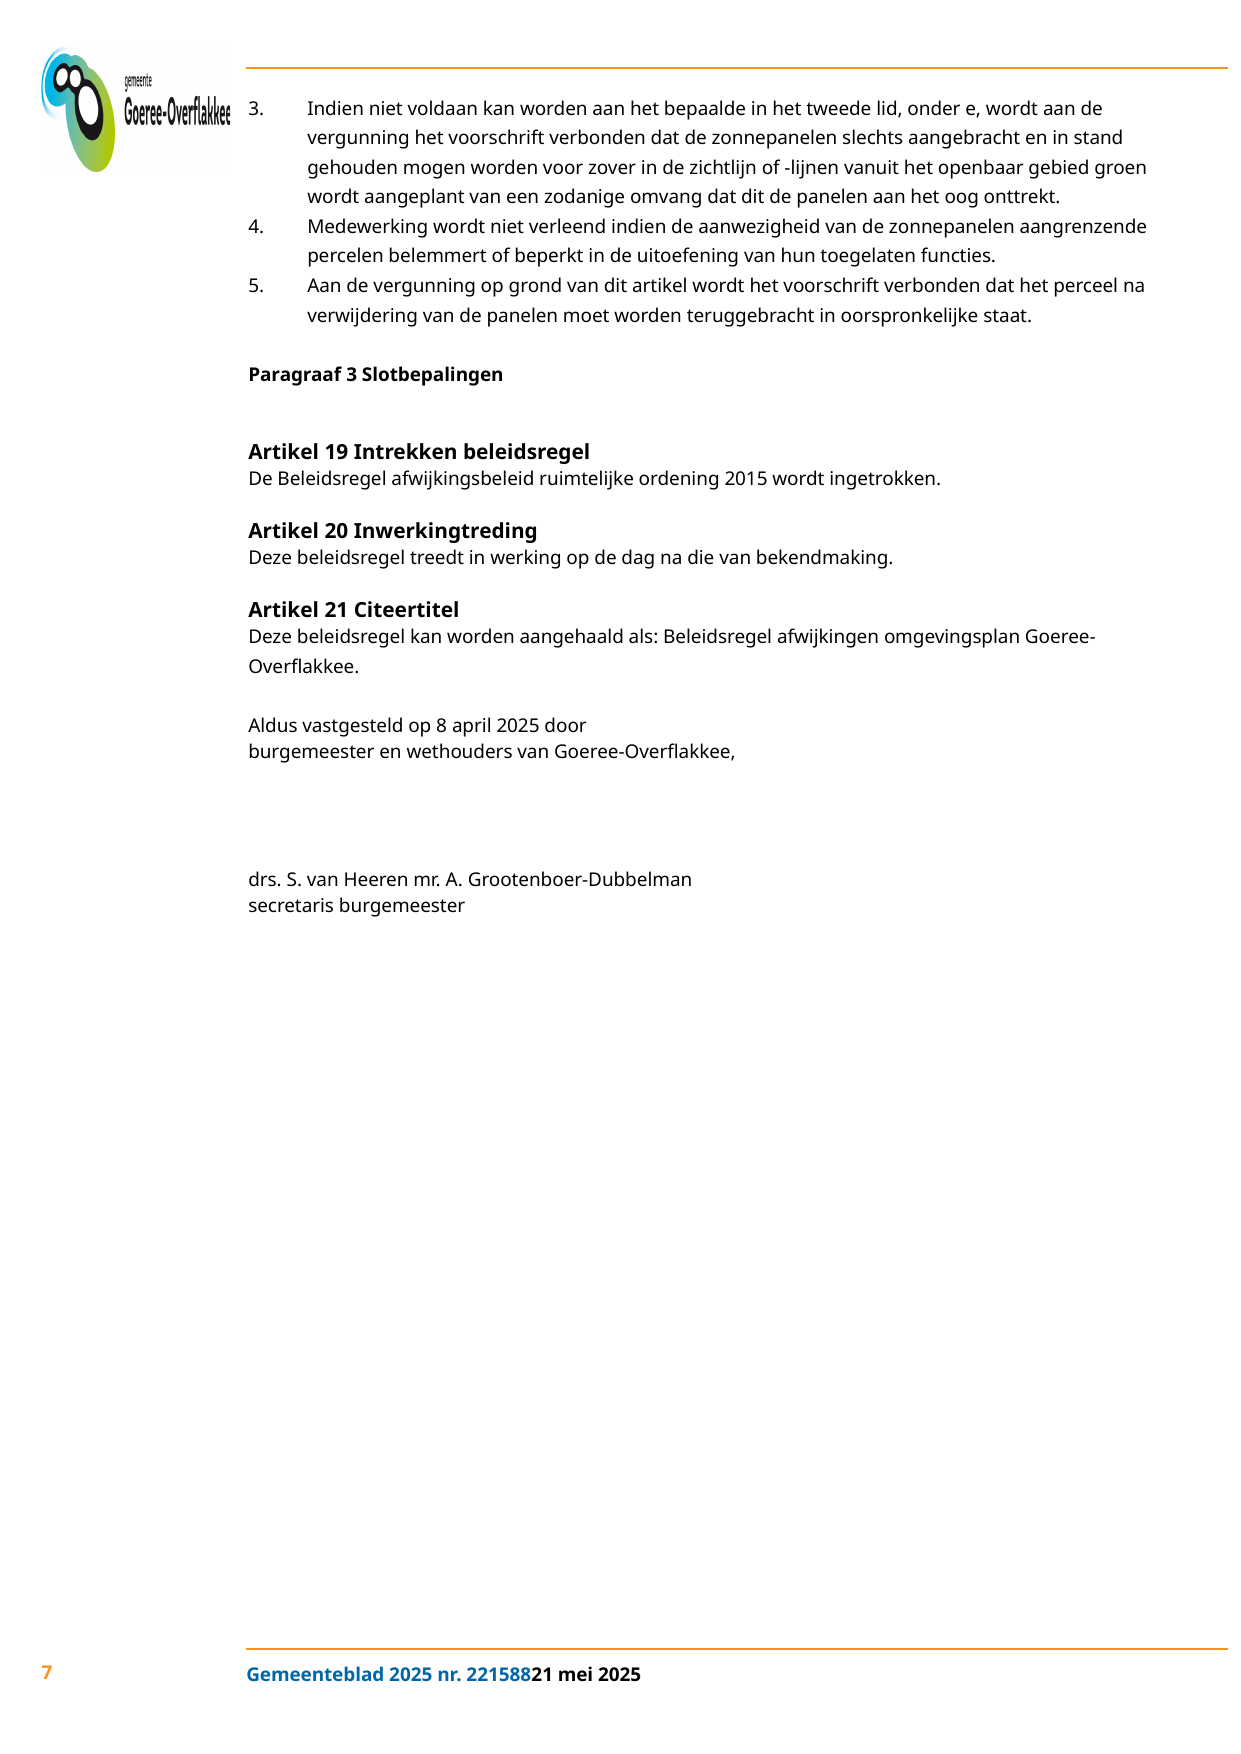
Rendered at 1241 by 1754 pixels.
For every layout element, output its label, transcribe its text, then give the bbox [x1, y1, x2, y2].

text secretaris burgemeester [248, 892, 1152, 918]
text burgemeester en wethouders van Goeree-Overflakkee, [248, 738, 1152, 763]
picture [41, 47, 231, 172]
list Aan de vergunning op grond van dit artikel wordt het voorschrift verbonden dat het perceel na verwijdering van de panelen moet worden teruggebracht in oorspronkelijke staat. [248, 272, 1152, 328]
text Artikel 20 Inwerkingtreding [248, 516, 1152, 544]
text Artikel 21 Citeertitel [248, 595, 1152, 623]
text Deze beleidsregel treedt in werking op de dag na die van bekendmaking. [248, 544, 1152, 570]
text Paragraaf 3 Slotbepalingen [248, 361, 1152, 387]
text drs. S. van Heeren mr. A. Grootenboer-Dubbelman [248, 866, 1152, 892]
list Indien niet voldaan kan worden aan het bepaalde in het tweede lid, onder e, wordt aan de vergunning het voorschrift verbonden dat de zonnepanelen slechts aangebracht en in stand gehouden mogen worden voor zover in de zichtlijn of -lijnen vanuit het openbaar gebied groen wordt aangeplant van een zodanige omvang dat dit de panelen aan het oog onttrekt. [248, 95, 1152, 209]
text Deze beleidsregel kan worden aangehaald als: Beleidsregel afwijkingen omgevingsplan Goeree-Overflakkee. [248, 623, 1152, 679]
list Medewerking wordt niet verleend indien de aanwezigheid van de zonnepanelen aangrenzende percelen belemmert of beperkt in de uitoefening van hun toegelaten functies. [248, 213, 1152, 268]
text De Beleidsregel afwijkingsbeleid ruimtelijke ordening 2015 wordt ingetrokken. [248, 466, 1152, 491]
text Aldus vastgesteld op 8 april 2025 door [248, 712, 1152, 738]
text Artikel 19 Intrekken beleidsregel [248, 437, 1152, 466]
